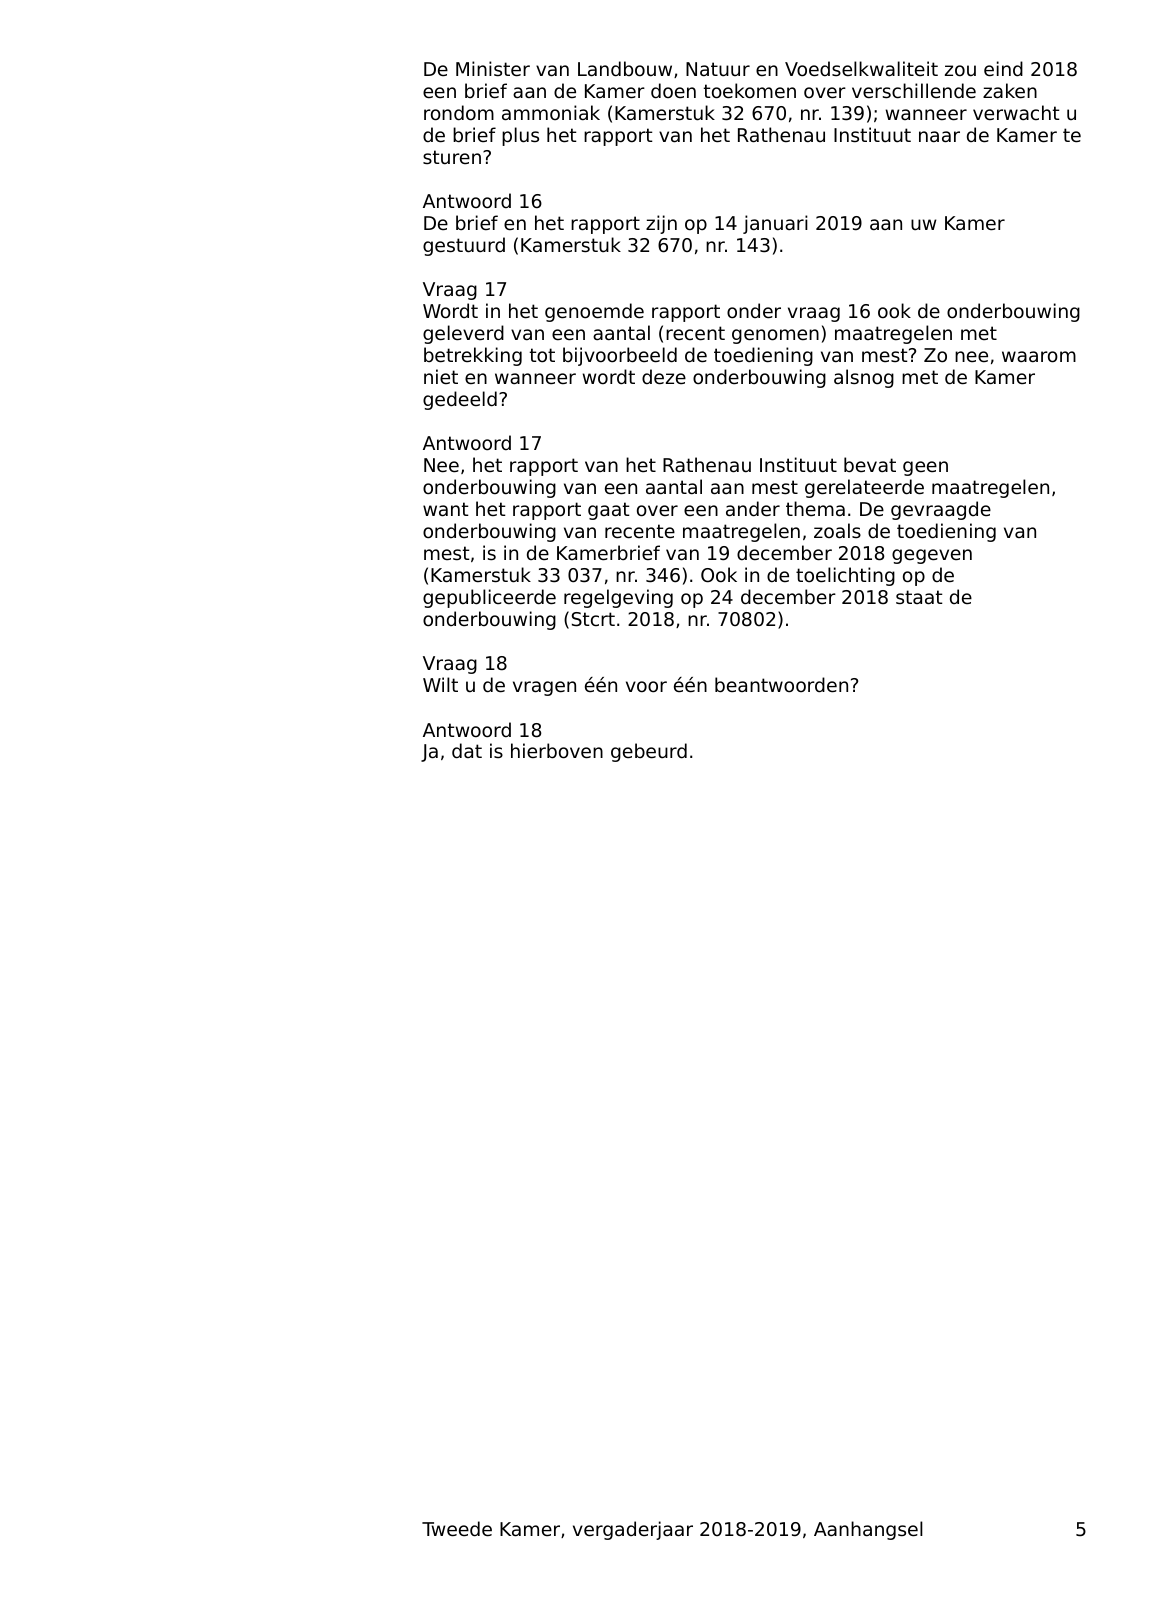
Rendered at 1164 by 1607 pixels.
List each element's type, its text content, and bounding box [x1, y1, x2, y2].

text Wordt in het genoemde rapport onder vraag 16 ook de onderbouwing geleverd van een aantal (recent genomen) maatregelen met betrekking tot bijvoorbeeld de toediening van mest? Zo nee, waarom niet en wanneer wordt deze onderbouwing alsnog met de Kamer gedeeld? [422, 301, 1087, 411]
text Nee, het rapport van het Rathenau Instituut bevat geen onderbouwing van een aantal aan mest gerelateerde maatregelen, want het rapport gaat over een ander thema. De gevraagde onderbouwing van recente maatregelen, zoals de toediening van mest, is in de Kamerbrief van 19 december 2018 gegeven (Kamerstuk 33 037, nr. 346). Ook in de toelichting op de gepubliceerde regelgeving op 24 december 2018 staat de onderbouwing (Stcrt. 2018, nr. 70802). [422, 455, 1087, 631]
text Wilt u de vragen één voor één beantwoorden? [422, 675, 1087, 697]
text Vraag 17 [422, 279, 1087, 301]
text Antwoord 18 [422, 719, 1087, 741]
text Antwoord 17 [422, 433, 1087, 455]
text Vraag 18 [422, 653, 1087, 675]
text Antwoord 16 [422, 191, 1087, 213]
text Ja, dat is hierboven gebeurd. [422, 741, 1087, 763]
text De Minister van Landbouw, Natuur en Voedselkwaliteit zou eind 2018 een brief aan de Kamer doen toekomen over verschillende zaken rondom ammoniak (Kamerstuk 32 670, nr. 139); wanneer verwacht u de brief plus het rapport van het Rathenau Instituut naar de Kamer te sturen? [422, 59, 1087, 169]
text De brief en het rapport zijn op 14 januari 2019 aan uw Kamer gestuurd (Kamerstuk 32 670, nr. 143). [422, 213, 1087, 257]
